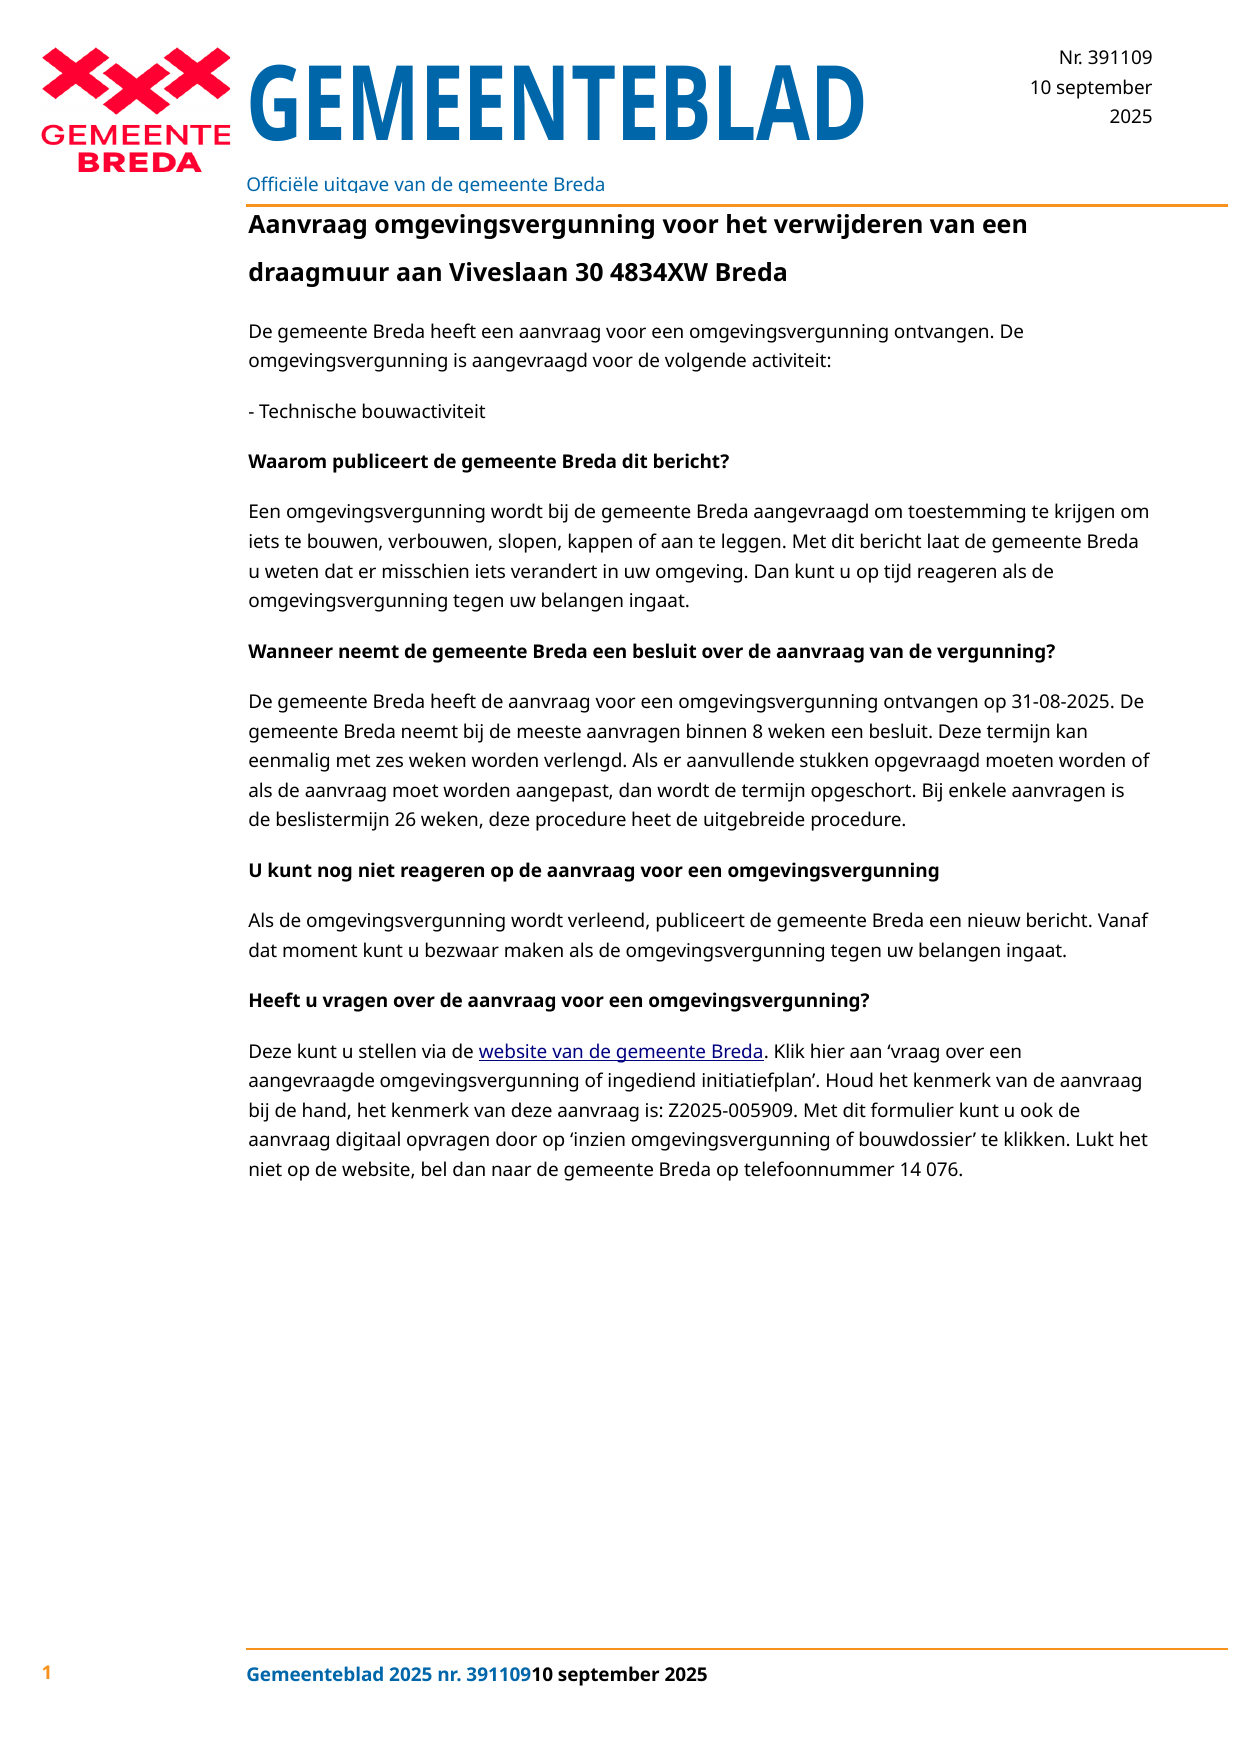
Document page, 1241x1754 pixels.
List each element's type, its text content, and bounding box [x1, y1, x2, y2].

picture [41, 47, 231, 172]
text - Technische bouwactiviteit [248, 398, 1152, 424]
text De gemeente Breda heeft de aanvraag voor een omgevingsvergunning ontvangen op 31-08-2025. De gemeente Breda neemt bij de meeste aanvragen binnen 8 weken een besluit. Deze termijn kan eenmalig met zes weken worden verlengd. Als er aanvullende stukken opgevraagd moeten worden of als de aanvraag moet worden aangepast, dan wordt de termijn opgeschort. Bij enkele aanvragen is de beslistermijn 26 weken, deze procedure heet de uitgebreide procedure. [248, 688, 1152, 832]
text Wanneer neemt de gemeente Breda een besluit over de aanvraag van de vergunning? [248, 638, 1152, 664]
text U kunt nog niet reageren op de aanvraag voor een omgevingsvergunning [248, 857, 1152, 883]
text Een omgevingsvergunning wordt bij de gemeente Breda aangevraagd om toestemming te krijgen om iets te bouwen, verbouwen, slopen, kappen of aan te leggen. Met dit bericht laat de gemeente Breda u weten dat er misschien iets verandert in uw omgeving. Dan kunt u op tijd reageren als de omgevingsvergunning tegen uw belangen ingaat. [248, 499, 1152, 613]
text Aanvraag omgevingsvergunning voor het verwijderen van een draagmuur aan Viveslaan 30 4834XW Breda [248, 207, 1152, 288]
text De gemeente Breda heeft een aanvraag voor een omgevingsvergunning ontvangen. De omgevingsvergunning is aangevraagd voor de volgende activiteit: [248, 318, 1152, 373]
text Deze kunt u stellen via de website van de gemeente Breda. Klik hier aan ‘vraag over een aangevraagde omgevingsvergunning of ingediend initiatiefplan’. Houd het kenmerk van de aanvraag bij de hand, het kenmerk van deze aanvraag is: Z2025-005909. Met dit formulier kunt u ook de aanvraag digitaal opvragen door op ‘inzien omgevingsvergunning of bouwdossier’ te klikken. Lukt het niet op de website, bel dan naar de gemeente Breda op telefoonnummer 14 076. [248, 1038, 1152, 1182]
text Als de omgevingsvergunning wordt verleend, publiceert de gemeente Breda een nieuw bericht. Vanaf dat moment kunt u bezwaar maken als de omgevingsvergunning tegen uw belangen ingaat. [248, 907, 1152, 963]
text Waarom publiceert de gemeente Breda dit bericht? [248, 448, 1152, 474]
text Heeft u vragen over de aanvraag voor een omgevingsvergunning? [248, 987, 1152, 1013]
